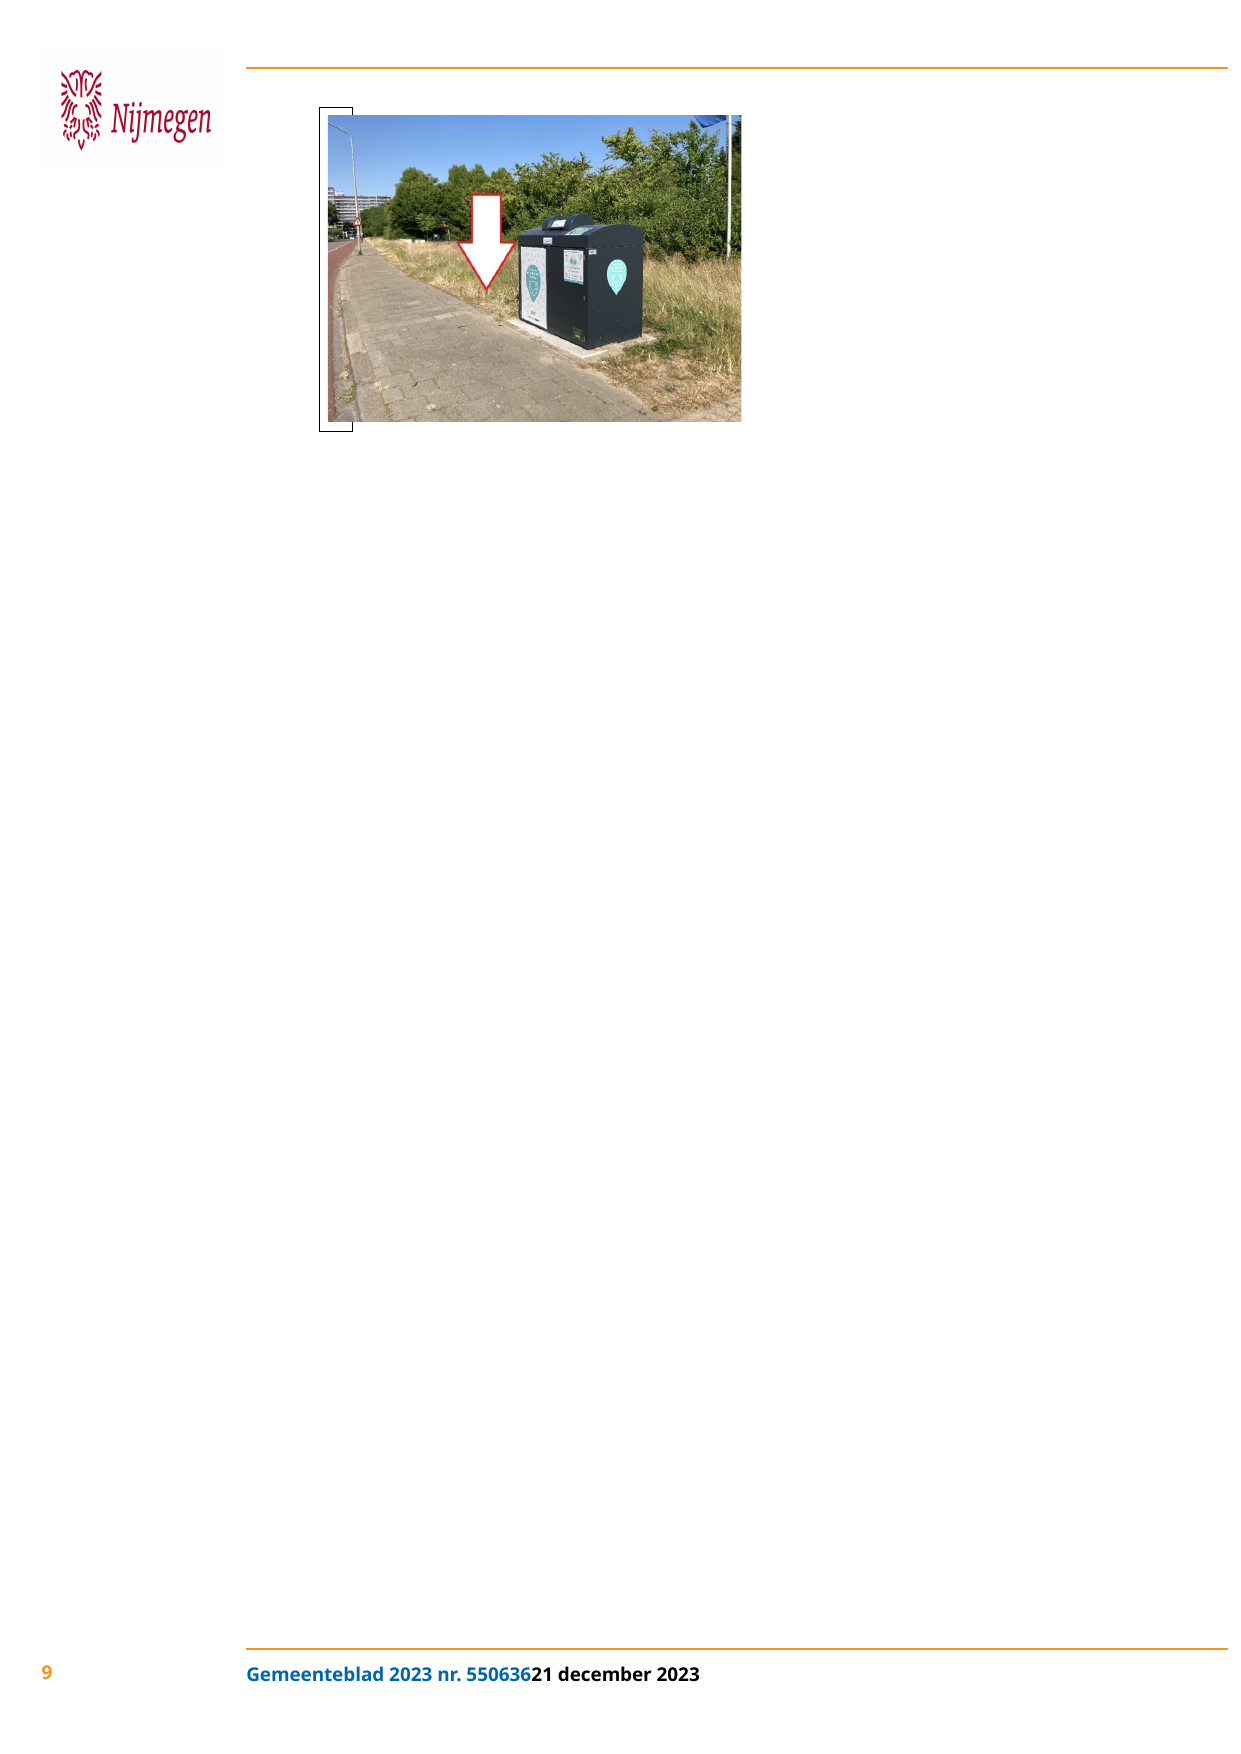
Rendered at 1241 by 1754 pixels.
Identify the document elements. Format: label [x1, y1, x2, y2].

picture [41, 47, 231, 172]
picture [327, 115, 742, 422]
